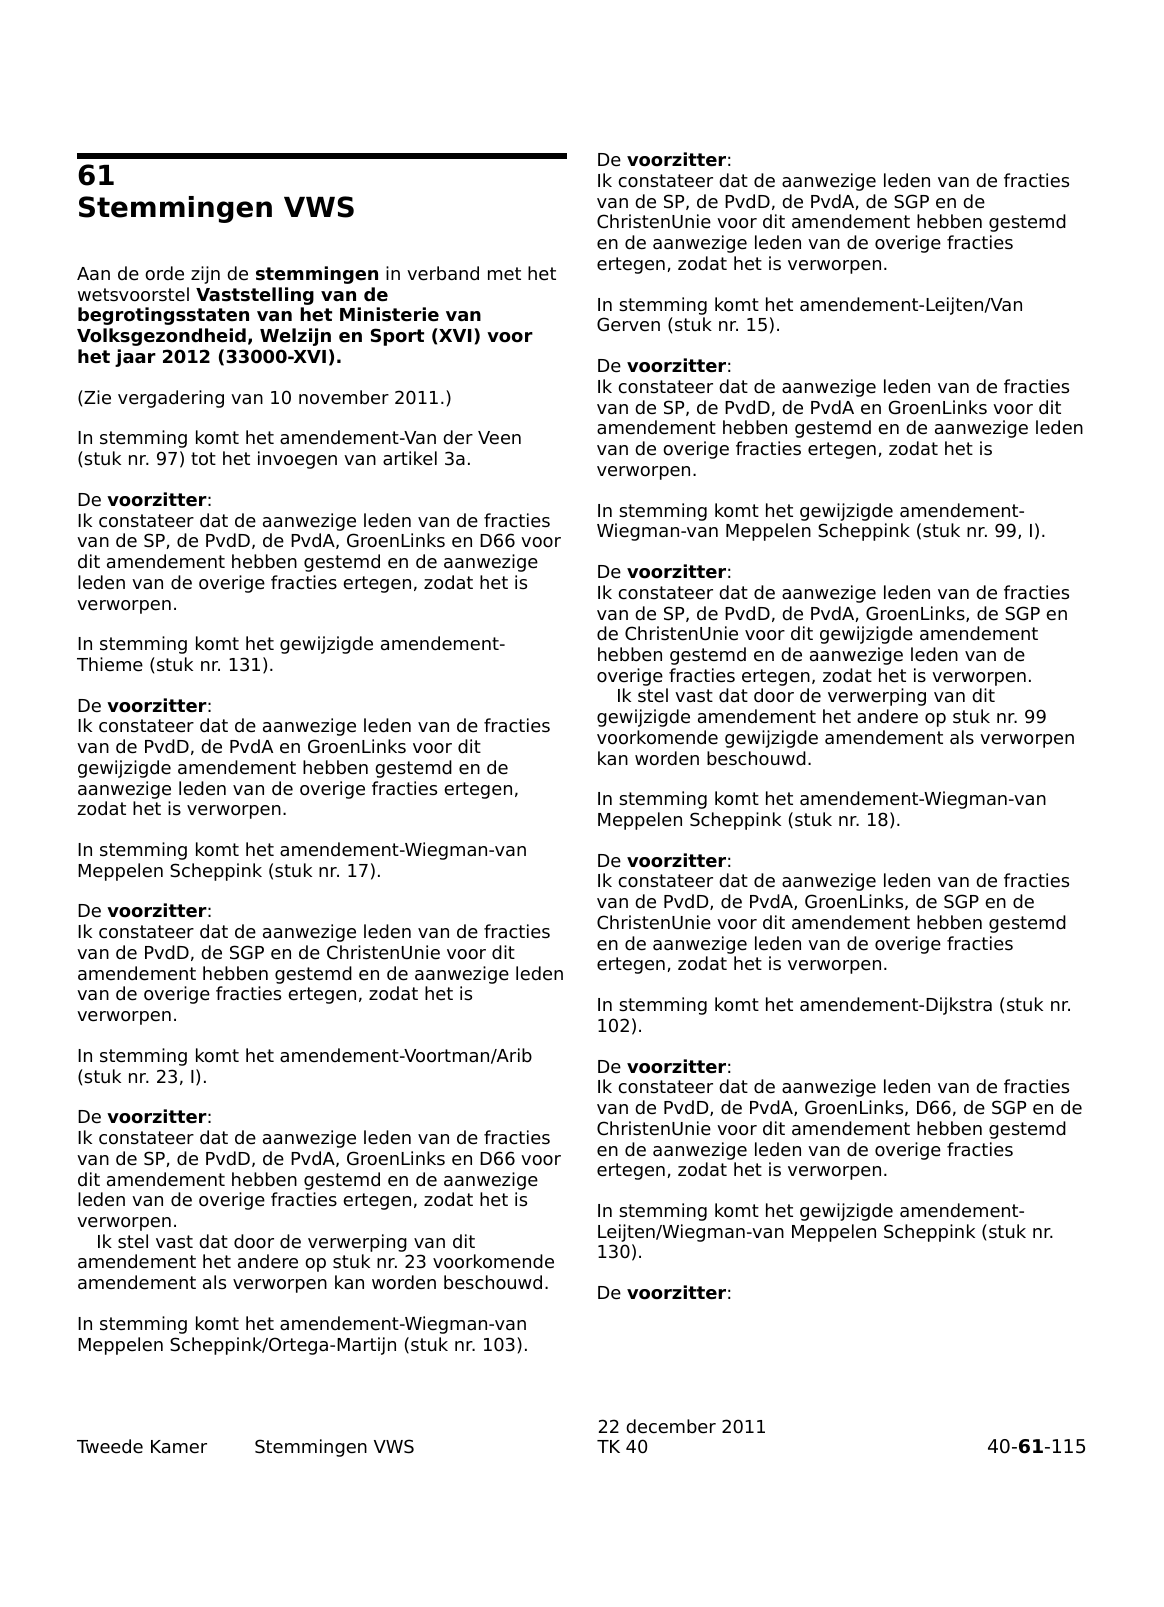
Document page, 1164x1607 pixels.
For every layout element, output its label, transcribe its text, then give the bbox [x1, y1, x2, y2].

text In stemming komt het amendement-Dijkstra (stuk nr. 102). [596, 995, 1087, 1036]
text De voorzitter: [596, 356, 1087, 377]
text In stemming komt het amendement-Wiegman-van Meppelen Scheppink (stuk nr. 18). [596, 789, 1087, 831]
text In stemming komt het amendement-Leijten/Van Gerven (stuk nr. 15). [596, 294, 1087, 336]
text Ik stel vast dat door de verwerping van dit gewijzigde amendement het andere op stuk nr. 99 voorkomende gewijzigde amendement als verworpen kan worden beschouwd. [596, 686, 1087, 769]
text De voorzitter: [77, 696, 567, 716]
text Ik constateer dat de aanwezige leden van de fracties van de SP, de PvdD, de PvdA, GroenLinks en D66 voor dit amendement hebben gestemd en de aanwezige leden van de overige fracties ertegen, zodat het is verworpen. [77, 510, 567, 614]
text De voorzitter: [77, 1107, 567, 1128]
text Ik constateer dat de aanwezige leden van de fracties van de PvdD, de PvdA, GroenLinks, D66, de SGP en de ChristenUnie voor dit amendement hebben gestemd en de aanwezige leden van de overige fracties ertegen, zodat het is verworpen. [596, 1077, 1087, 1181]
text Ik constateer dat de aanwezige leden van de fracties van de SP, de PvdD, de PvdA, de SGP en de ChristenUnie voor dit amendement hebben gestemd en de aanwezige leden van de overige fracties ertegen, zodat het is verworpen. [596, 171, 1087, 274]
text (Zie vergadering van 10 november 2011.) [77, 387, 567, 408]
text De voorzitter: [596, 562, 1087, 583]
text In stemming komt het amendement-Van der Veen (stuk nr. 97) tot het invoegen van artikel 3a. [77, 428, 567, 470]
text Ik stel vast dat door de verwerping van dit amendement het andere op stuk nr. 23 voorkomende amendement als verworpen kan worden beschouwd. [77, 1232, 567, 1294]
text De voorzitter: [77, 490, 567, 510]
text De voorzitter: [596, 1056, 1087, 1077]
text Ik constateer dat de aanwezige leden van de fracties van de PvdD, de SGP en de ChristenUnie voor dit amendement hebben gestemd en de aanwezige leden van de overige fracties ertegen, zodat het is verworpen. [77, 922, 567, 1026]
title 61 Stemmingen VWS [77, 159, 567, 224]
text Ik constateer dat de aanwezige leden van de fracties van de PvdD, de PvdA, GroenLinks, de SGP en de ChristenUnie voor dit amendement hebben gestemd en de aanwezige leden van de overige fracties ertegen, zodat het is verworpen. [596, 871, 1087, 975]
text De voorzitter: [596, 150, 1087, 171]
text In stemming komt het amendement-Wiegman-van Meppelen Scheppink/Ortega-Martijn (stuk nr. 103). [77, 1314, 567, 1355]
text Ik constateer dat de aanwezige leden van de fracties van de SP, de PvdD, de PvdA, GroenLinks en D66 voor dit amendement hebben gestemd en de aanwezige leden van de overige fracties ertegen, zodat het is verworpen. [77, 1128, 567, 1232]
text In stemming komt het gewijzigde amendement-Thieme (stuk nr. 131). [77, 634, 567, 676]
text De voorzitter: [77, 901, 567, 922]
text Aan de orde zijn de stemmingen in verband met het wetsvoorstel Vaststelling van de begrotingsstaten van het Ministerie van Volksgezondheid, Welzijn en Sport (XVI) voor het jaar 2012 (33000-XVI). [77, 264, 567, 367]
text In stemming komt het amendement-Voortman/Arib (stuk nr. 23, I). [77, 1046, 567, 1087]
text De voorzitter: [596, 1283, 1087, 1304]
text Ik constateer dat de aanwezige leden van de fracties van de SP, de PvdD, de PvdA, GroenLinks, de SGP en de ChristenUnie voor dit gewijzigde amendement hebben gestemd en de aanwezige leden van de overige fracties ertegen, zodat het is verworpen. [596, 583, 1087, 686]
text In stemming komt het amendement-Wiegman-van Meppelen Scheppink (stuk nr. 17). [77, 840, 567, 881]
text Ik constateer dat de aanwezige leden van de fracties van de PvdD, de PvdA en GroenLinks voor dit gewijzigde amendement hebben gestemd en de aanwezige leden van de overige fracties ertegen, zodat het is verworpen. [77, 716, 567, 820]
text De voorzitter: [596, 851, 1087, 871]
text In stemming komt het gewijzigde amendement-Wiegman-van Meppelen Scheppink (stuk nr. 99, I). [596, 500, 1087, 542]
text In stemming komt het gewijzigde amendement-Leijten/Wiegman-van Meppelen Scheppink (stuk nr. 130). [596, 1201, 1087, 1263]
text Ik constateer dat de aanwezige leden van de fracties van de SP, de PvdD, de PvdA en GroenLinks voor dit amendement hebben gestemd en de aanwezige leden van de overige fracties ertegen, zodat het is verworpen. [596, 377, 1087, 480]
